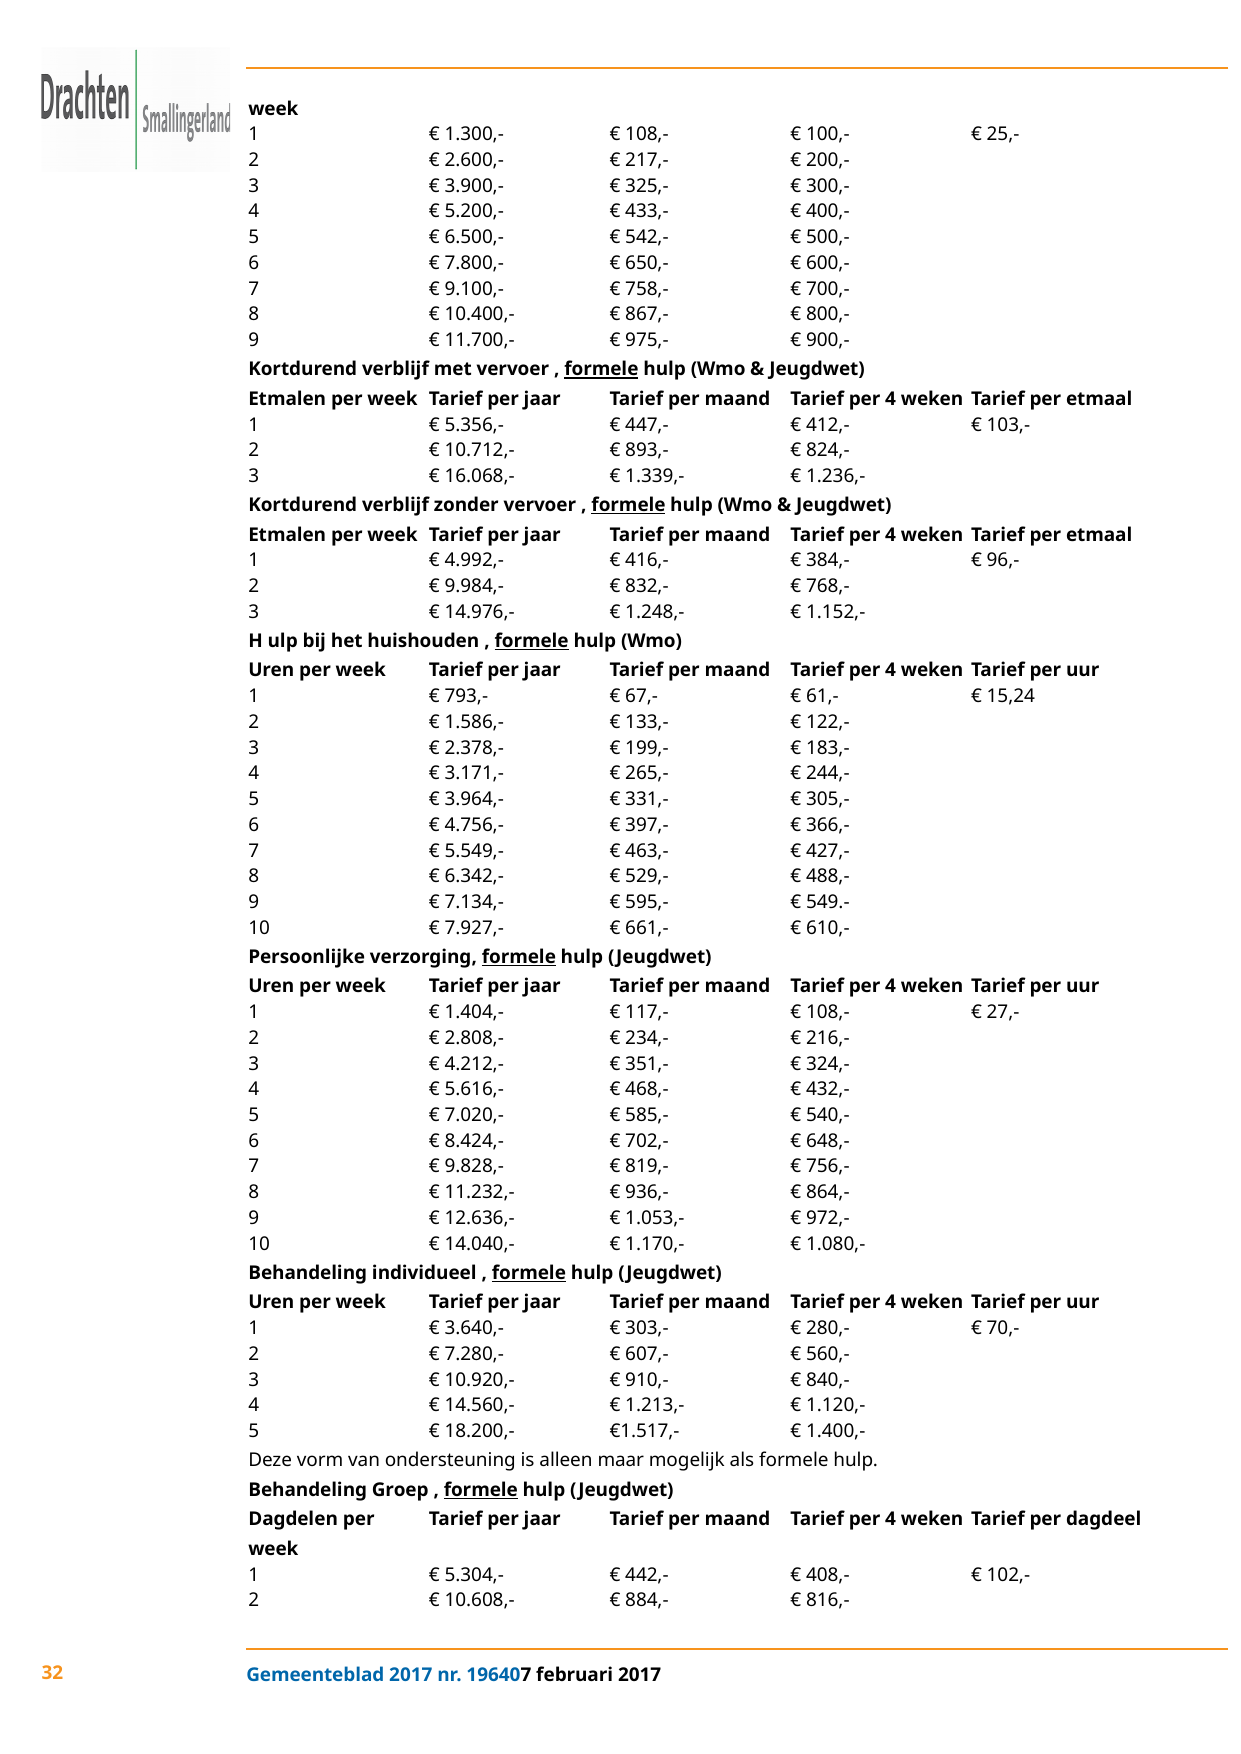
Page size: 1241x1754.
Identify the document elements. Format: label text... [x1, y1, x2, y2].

text Kortdurend verblijf met vervoer , formele hulp (Wmo & Jeugdwet) [248, 355, 1152, 381]
table_cell € 867,- [609, 301, 790, 326]
table_cell [971, 1340, 1152, 1366]
table_cell € 1.080,- [790, 1230, 971, 1256]
table_cell € 607,- [609, 1340, 790, 1366]
table_cell € 397,- [609, 811, 790, 837]
table_cell [971, 914, 1152, 940]
table_cell 1 [248, 547, 429, 572]
table_cell € 832,- [609, 572, 790, 598]
table_cell € 14.040,- [429, 1230, 609, 1256]
table_cell € 500,- [790, 224, 971, 249]
table_cell [971, 837, 1152, 862]
table_cell 3 [248, 172, 429, 198]
table_cell € 305,- [790, 785, 971, 811]
table_header Etmalen per week [248, 385, 429, 411]
text H ulp bij het huishouden , formele hulp (Wmo) [248, 627, 1152, 653]
table_cell € 100,- [790, 121, 971, 146]
table_cell [971, 1127, 1152, 1153]
table_cell € 542,- [609, 224, 790, 249]
table_cell [971, 172, 1152, 198]
table_cell € 11.700,- [429, 326, 609, 352]
table_cell € 6.342,- [429, 863, 609, 888]
table_cell € 102,- [971, 1561, 1152, 1586]
table_cell € 3.171,- [429, 760, 609, 785]
table_cell € 9.984,- [429, 572, 609, 598]
table_cell € 7.020,- [429, 1101, 609, 1127]
table_cell € 416,- [609, 547, 790, 572]
table_cell € 3.964,- [429, 785, 609, 811]
table_cell € 2.600,- [429, 146, 609, 172]
table_cell € 432,- [790, 1076, 971, 1101]
table_cell € 800,- [790, 301, 971, 326]
table_cell € 768,- [790, 572, 971, 598]
table_cell 1 [248, 1314, 429, 1340]
table_cell € 366,- [790, 811, 971, 837]
table_cell € 11.232,- [429, 1179, 609, 1204]
table_cell € 900,- [790, 326, 971, 352]
table_header Tarief per 4 weken [790, 1289, 971, 1314]
table_cell € 3.900,- [429, 172, 609, 198]
table_cell 8 [248, 301, 429, 326]
table_cell 4 [248, 1391, 429, 1417]
table_cell € 244,- [790, 760, 971, 785]
table_cell € 27,- [971, 998, 1152, 1024]
table_header [609, 95, 790, 121]
table_cell 2 [248, 1340, 429, 1366]
table_cell 1 [248, 683, 429, 708]
table_cell € 5.549,- [429, 837, 609, 862]
table_cell 9 [248, 1204, 429, 1230]
table_cell € 5.200,- [429, 198, 609, 223]
table_cell € 303,- [609, 1314, 790, 1340]
table_cell 5 [248, 785, 429, 811]
table_cell 4 [248, 1076, 429, 1101]
table_cell [971, 326, 1152, 352]
table_cell € 540,- [790, 1101, 971, 1127]
table_cell 6 [248, 249, 429, 275]
table_cell € 1.248,- [609, 598, 790, 624]
table_cell € 200,- [790, 146, 971, 172]
table_cell [971, 1050, 1152, 1076]
table_cell 2 [248, 146, 429, 172]
table_header Tarief per 4 weken [790, 657, 971, 682]
table_cell € 1.404,- [429, 998, 609, 1024]
table_cell € 1.152,- [790, 598, 971, 624]
table_cell € 1.120,- [790, 1391, 971, 1417]
table_header Tarief per 4 weken [790, 385, 971, 411]
table_cell € 910,- [609, 1366, 790, 1391]
table_cell € 14.560,- [429, 1391, 609, 1417]
table_header Etmalen per week [248, 521, 429, 547]
table_cell [971, 708, 1152, 734]
table_cell [971, 1076, 1152, 1101]
text Behandeling Groep , formele hulp (Jeugdwet) [248, 1476, 1152, 1501]
table_cell [971, 1230, 1152, 1256]
table_header Tarief per jaar [429, 521, 609, 547]
table_cell 7 [248, 837, 429, 862]
table_cell € 280,- [790, 1314, 971, 1340]
table_cell € 7.927,- [429, 914, 609, 940]
table_header Dagdelen per week [248, 1505, 429, 1561]
table_cell € 325,- [609, 172, 790, 198]
table_header Tarief per jaar [429, 1289, 609, 1314]
table_cell 2 [248, 1586, 429, 1612]
table_cell [971, 863, 1152, 888]
table_cell € 1.586,- [429, 708, 609, 734]
table_cell 4 [248, 198, 429, 223]
table_cell € 702,- [609, 1127, 790, 1153]
table_cell 3 [248, 462, 429, 488]
table_cell € 1.236,- [790, 462, 971, 488]
table_cell € 331,- [609, 785, 790, 811]
table_header Tarief per maand [609, 973, 790, 998]
table_header Tarief per jaar [429, 973, 609, 998]
table_cell 3 [248, 734, 429, 759]
table_header Tarief per jaar [429, 385, 609, 411]
table_cell [971, 436, 1152, 462]
table_cell € 488,- [790, 863, 971, 888]
table_cell € 864,- [790, 1179, 971, 1204]
table_cell € 4.756,- [429, 811, 609, 837]
table_cell € 650,- [609, 249, 790, 275]
text Behandeling individueel , formele hulp (Jeugdwet) [248, 1259, 1152, 1284]
table_header [429, 95, 609, 121]
table_cell € 648,- [790, 1127, 971, 1153]
table_cell € 265,- [609, 760, 790, 785]
table_cell [971, 811, 1152, 837]
table_cell [971, 785, 1152, 811]
table_cell € 67,- [609, 683, 790, 708]
table_cell € 468,- [609, 1076, 790, 1101]
table_header Uren per week [248, 1289, 429, 1314]
table_cell [971, 249, 1152, 275]
table_cell [971, 224, 1152, 249]
table_cell € 1.300,- [429, 121, 609, 146]
table_header Tarief per maand [609, 657, 790, 682]
table_cell 2 [248, 572, 429, 598]
table_cell € 10.400,- [429, 301, 609, 326]
table_cell € 183,- [790, 734, 971, 759]
table_cell [971, 462, 1152, 488]
table_header Tarief per 4 weken [790, 1505, 971, 1561]
table_header Tarief per maand [609, 1289, 790, 1314]
table_header Tarief per etmaal [971, 521, 1152, 547]
table_cell € 217,- [609, 146, 790, 172]
table_cell [971, 888, 1152, 914]
table_header Tarief per 4 weken [790, 973, 971, 998]
table_cell € 2.808,- [429, 1024, 609, 1050]
table_header Uren per week [248, 973, 429, 998]
table_cell 10 [248, 1230, 429, 1256]
table_cell 3 [248, 1050, 429, 1076]
table_cell [971, 1417, 1152, 1443]
table_cell € 61,- [790, 683, 971, 708]
table_cell € 300,- [790, 172, 971, 198]
table_cell 7 [248, 1153, 429, 1178]
table_cell € 975,- [609, 326, 790, 352]
table_cell € 442,- [609, 1561, 790, 1586]
table_cell € 433,- [609, 198, 790, 223]
table_cell € 1.213,- [609, 1391, 790, 1417]
table_cell € 122,- [790, 708, 971, 734]
table_cell [971, 1366, 1152, 1391]
table_cell € 529,- [609, 863, 790, 888]
table_cell € 4.992,- [429, 547, 609, 572]
table_cell 9 [248, 888, 429, 914]
text Deze vorm van ondersteuning is alleen maar mogelijk als formele hulp. [248, 1446, 1152, 1472]
table_cell € 824,- [790, 436, 971, 462]
table_header Tarief per 4 weken [790, 521, 971, 547]
table_header week [248, 95, 429, 121]
table_header Tarief per maand [609, 1505, 790, 1561]
table_cell € 5.304,- [429, 1561, 609, 1586]
table_cell € 6.500,- [429, 224, 609, 249]
table_cell € 108,- [609, 121, 790, 146]
table_header Tarief per maand [609, 385, 790, 411]
table_cell [971, 1391, 1152, 1417]
table_cell 4 [248, 760, 429, 785]
table_cell € 560,- [790, 1340, 971, 1366]
table_cell € 25,- [971, 121, 1152, 146]
table_cell € 103,- [971, 411, 1152, 436]
table_cell € 199,- [609, 734, 790, 759]
table_cell 8 [248, 863, 429, 888]
table_cell € 384,- [790, 547, 971, 572]
table_cell € 408,- [790, 1561, 971, 1586]
table_header Tarief per jaar [429, 657, 609, 682]
table_cell [971, 1179, 1152, 1204]
table_cell € 700,- [790, 275, 971, 301]
table_cell € 463,- [609, 837, 790, 862]
table_cell 7 [248, 275, 429, 301]
table_header Tarief per jaar [429, 1505, 609, 1561]
table_cell 8 [248, 1179, 429, 1204]
table_cell € 1.170,- [609, 1230, 790, 1256]
table_cell € 96,- [971, 547, 1152, 572]
table_cell € 351,- [609, 1050, 790, 1076]
table_cell 1 [248, 998, 429, 1024]
table_cell 2 [248, 708, 429, 734]
table_cell [971, 598, 1152, 624]
table_cell € 9.100,- [429, 275, 609, 301]
text Persoonlijke verzorging, formele hulp (Jeugdwet) [248, 943, 1152, 969]
table_header Tarief per dagdeel [971, 1505, 1152, 1561]
table_cell [971, 1024, 1152, 1050]
table_cell € 10.608,- [429, 1586, 609, 1612]
table_cell € 10.920,- [429, 1366, 609, 1391]
table_cell 9 [248, 326, 429, 352]
table_cell € 972,- [790, 1204, 971, 1230]
table_cell [971, 1586, 1152, 1612]
table_cell € 324,- [790, 1050, 971, 1076]
table_cell € 758,- [609, 275, 790, 301]
table_cell € 7.134,- [429, 888, 609, 914]
table_cell € 10.712,- [429, 436, 609, 462]
table_cell € 133,- [609, 708, 790, 734]
table_cell [971, 734, 1152, 759]
table_cell € 16.068,- [429, 462, 609, 488]
table_cell 2 [248, 436, 429, 462]
table_cell € 5.616,- [429, 1076, 609, 1101]
table_cell € 234,- [609, 1024, 790, 1050]
table_cell € 893,- [609, 436, 790, 462]
table_cell [971, 1153, 1152, 1178]
table_cell €1.517,- [609, 1417, 790, 1443]
table_cell € 600,- [790, 249, 971, 275]
table_cell € 585,- [609, 1101, 790, 1127]
table_cell [971, 146, 1152, 172]
table_header Tarief per uur [971, 1289, 1152, 1314]
table_cell € 427,- [790, 837, 971, 862]
table_cell € 8.424,- [429, 1127, 609, 1153]
table_cell 10 [248, 914, 429, 940]
table_header [971, 95, 1152, 121]
table_cell 6 [248, 811, 429, 837]
table_cell € 595,- [609, 888, 790, 914]
table_cell [971, 572, 1152, 598]
table_cell € 14.976,- [429, 598, 609, 624]
text Kortdurend verblijf zonder vervoer , formele hulp (Wmo & Jeugdwet) [248, 491, 1152, 517]
table_cell € 3.640,- [429, 1314, 609, 1340]
table_cell € 756,- [790, 1153, 971, 1178]
table_cell [971, 275, 1152, 301]
table_cell € 1.053,- [609, 1204, 790, 1230]
table_header Tarief per maand [609, 521, 790, 547]
table_cell € 610,- [790, 914, 971, 940]
table_cell 3 [248, 598, 429, 624]
table_cell € 840,- [790, 1366, 971, 1391]
table_cell 5 [248, 1417, 429, 1443]
table_cell 6 [248, 1127, 429, 1153]
table_header Tarief per uur [971, 973, 1152, 998]
table_cell € 70,- [971, 1314, 1152, 1340]
table_cell € 447,- [609, 411, 790, 436]
table_header Tarief per etmaal [971, 385, 1152, 411]
table_cell € 2.378,- [429, 734, 609, 759]
table_cell € 1.339,- [609, 462, 790, 488]
table_cell € 7.280,- [429, 1340, 609, 1366]
table_cell € 9.828,- [429, 1153, 609, 1178]
table_cell € 117,- [609, 998, 790, 1024]
table_cell [971, 301, 1152, 326]
table_cell € 1.400,- [790, 1417, 971, 1443]
table_cell 2 [248, 1024, 429, 1050]
table_cell [971, 198, 1152, 223]
table_cell 3 [248, 1366, 429, 1391]
table_cell € 108,- [790, 998, 971, 1024]
table_cell € 216,- [790, 1024, 971, 1050]
table_cell [971, 1101, 1152, 1127]
table_cell € 7.800,- [429, 249, 609, 275]
table_header Uren per week [248, 657, 429, 682]
table_cell [971, 760, 1152, 785]
table_cell € 936,- [609, 1179, 790, 1204]
table_cell € 661,- [609, 914, 790, 940]
table_cell € 819,- [609, 1153, 790, 1178]
table_cell € 400,- [790, 198, 971, 223]
table_cell € 5.356,- [429, 411, 609, 436]
table_cell 1 [248, 121, 429, 146]
table_header [790, 95, 971, 121]
picture [41, 47, 231, 172]
table_cell [971, 1204, 1152, 1230]
table_cell € 793,- [429, 683, 609, 708]
table_cell € 15,24 [971, 683, 1152, 708]
table_cell 5 [248, 1101, 429, 1127]
table_cell € 412,- [790, 411, 971, 436]
table_header Tarief per uur [971, 657, 1152, 682]
table_cell € 4.212,- [429, 1050, 609, 1076]
table_cell € 18.200,- [429, 1417, 609, 1443]
table_cell 5 [248, 224, 429, 249]
table_cell € 816,- [790, 1586, 971, 1612]
table_cell € 884,- [609, 1586, 790, 1612]
table_cell € 12.636,- [429, 1204, 609, 1230]
table_cell € 549.- [790, 888, 971, 914]
table_cell 1 [248, 1561, 429, 1586]
table_cell 1 [248, 411, 429, 436]
